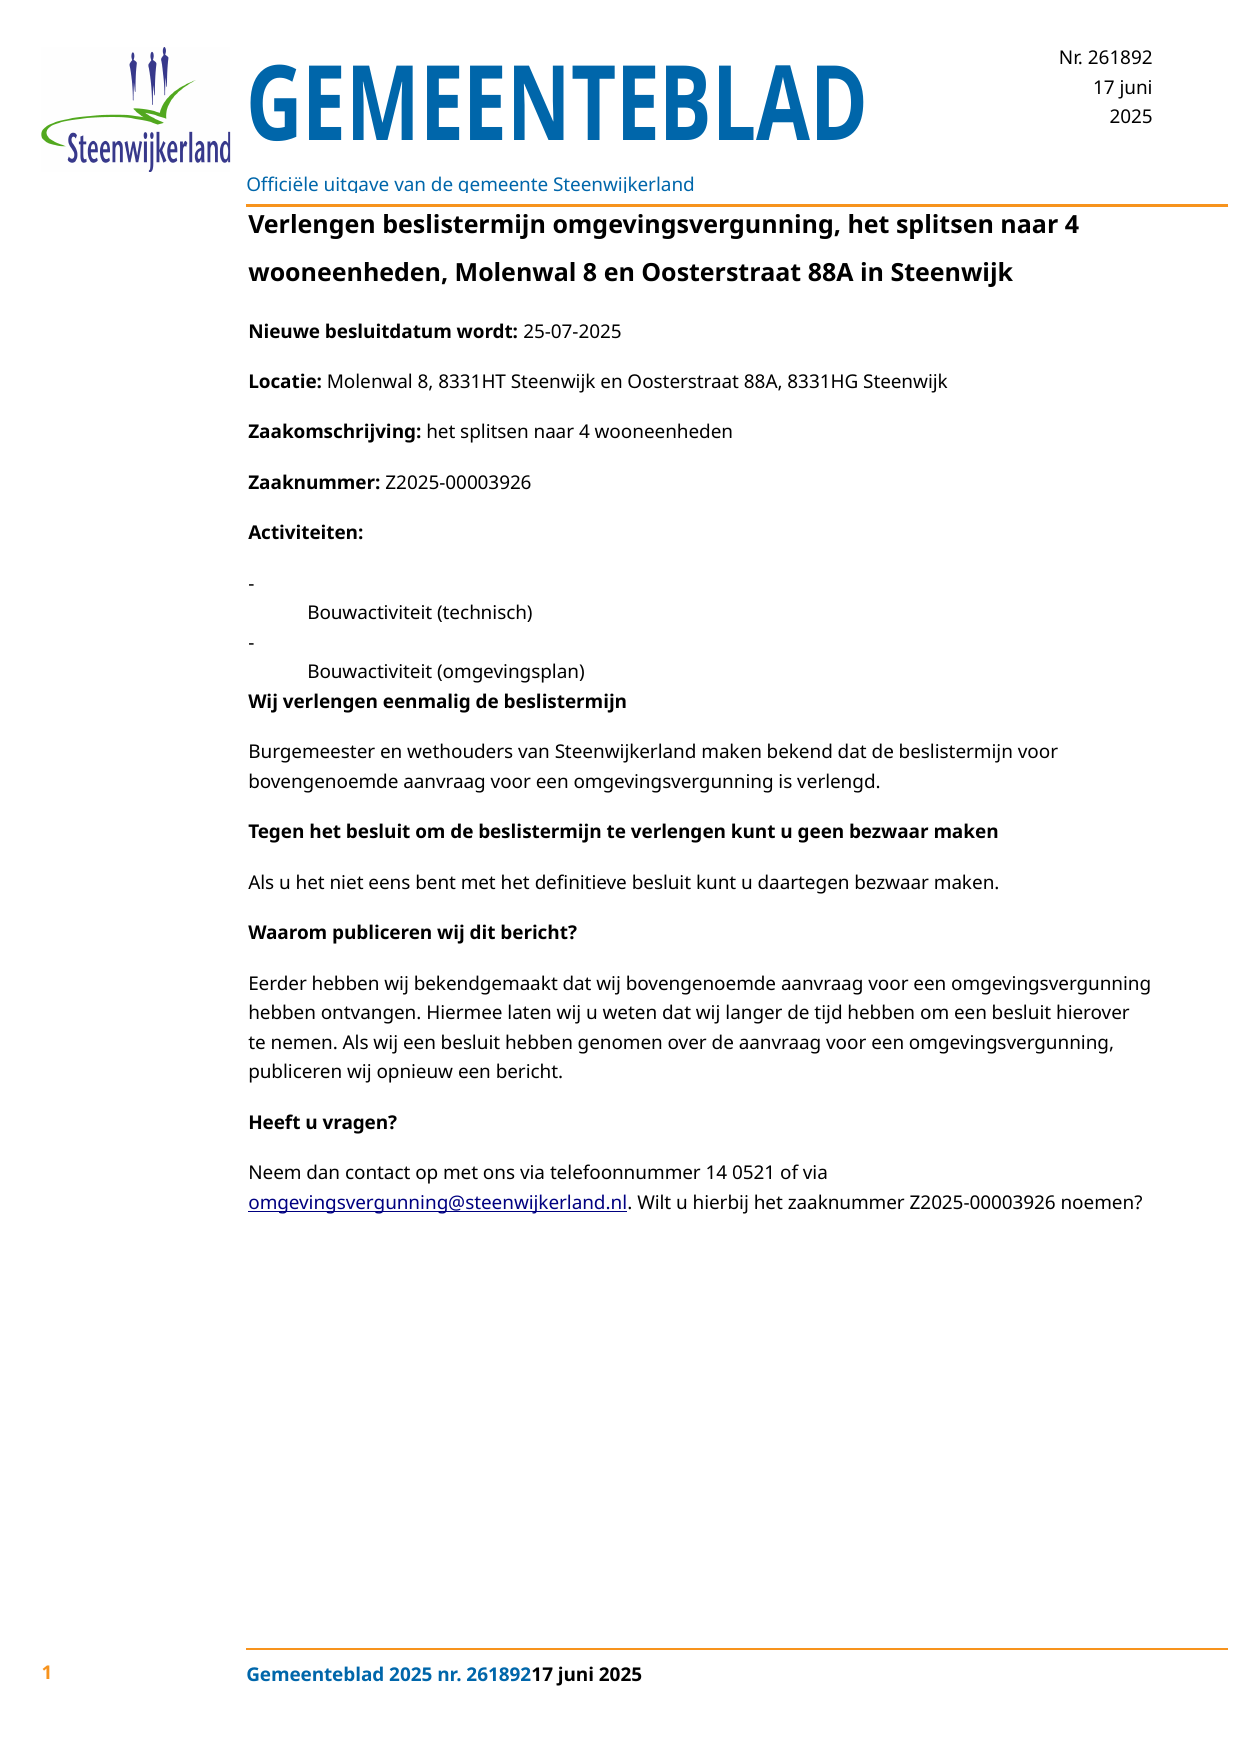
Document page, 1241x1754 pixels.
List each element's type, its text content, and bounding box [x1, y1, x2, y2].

text Locatie: Molenwal 8, 8331HT Steenwijk en Oosterstraat 88A, 8331HG Steenwijk [248, 368, 1152, 394]
text Eerder hebben wij bekendgemaakt dat wij bovengenoemde aanvraag voor een omgevingsvergunning hebben ontvangen. Hiermee laten wij u weten dat wij langer de tijd hebben om een besluit hierover te nemen. Als wij een besluit hebben genomen over de aanvraag voor een omgevingsvergunning, publiceren wij opnieuw een bericht. [248, 970, 1152, 1084]
text Burgemeester en wethouders van Steenwijkerland maken bekend dat de beslistermijn voor bovengenoemde aanvraag voor een omgevingsvergunning is verlengd. [248, 739, 1152, 794]
text Tegen het besluit om de beslistermijn te verlengen kunt u geen bezwaar maken [248, 819, 1152, 844]
text Nieuwe besluitdatum wordt: 25-07-2025 [248, 318, 1152, 344]
list Bouwactiviteit (technisch) [248, 599, 1152, 625]
text Heeft u vragen? [248, 1109, 1152, 1135]
text Wij verlengen eenmalig de beslistermijn [248, 688, 1152, 714]
text Zaaknummer: Z2025-00003926 [248, 469, 1152, 495]
text Verlengen beslistermijn omgevingsvergunning, het splitsen naar 4 wooneenheden, Molenwal 8 en Oosterstraat 88A in Steenwijk [248, 207, 1152, 288]
text Neem dan contact op met ons via telefoonnummer 14 0521 of via omgevingsvergunning@steenwijkerland.nl. Wilt u hierbij het zaaknummer Z2025-00003926 noemen? [248, 1159, 1152, 1215]
text Als u het niet eens bent met het definitieve besluit kunt u daartegen bezwaar maken. [248, 869, 1152, 895]
picture [41, 47, 231, 172]
text Waarom publiceren wij dit bericht? [248, 919, 1152, 945]
text Activiteiten: [248, 519, 1152, 545]
list Bouwactiviteit (omgevingsplan) [248, 659, 1152, 684]
text Zaakomschrijving: het splitsen naar 4 wooneenheden [248, 419, 1152, 444]
